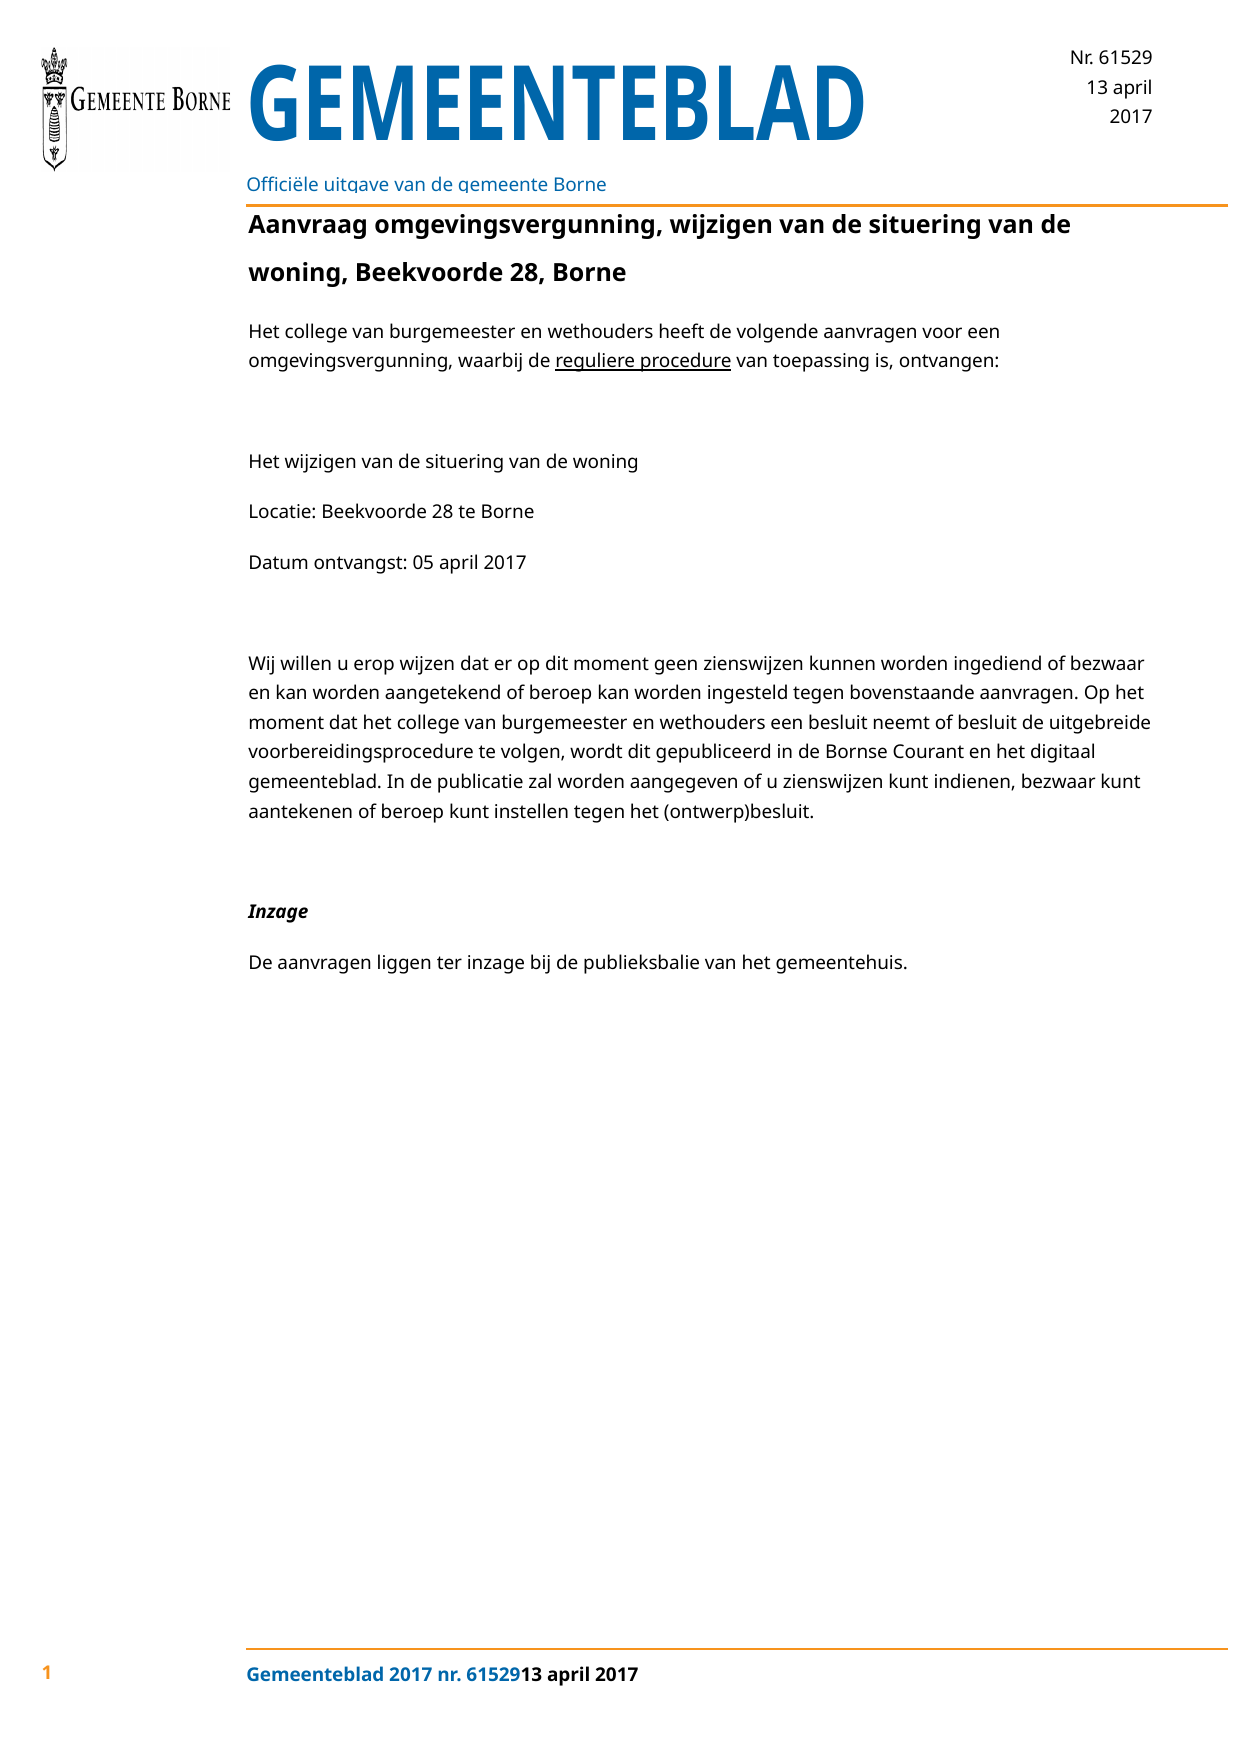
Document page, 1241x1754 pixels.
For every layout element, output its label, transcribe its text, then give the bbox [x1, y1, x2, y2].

text Het wijzigen van de situering van de woning [248, 448, 1152, 474]
text Wij willen u erop wijzen dat er op dit moment geen zienswijzen kunnen worden ingediend of bezwaar en kan worden aangetekend of beroep kan worden ingesteld tegen bovenstaande aanvragen. Op het moment dat het college van burgemeester en wethouders een besluit neemt of besluit de uitgebreide voorbereidingsprocedure te volgen, wordt dit gepubliceerd in de Bornse Courant en het digitaal gemeenteblad. In de publicatie zal worden aangegeven of u zienswijzen kunt indienen, bezwaar kunt aantekenen of beroep kunt instellen tegen het (ontwerp)besluit. [248, 650, 1152, 824]
text Locatie: Beekvoorde 28 te Borne [248, 499, 1152, 524]
text Inzage [248, 899, 1152, 924]
text Datum ontvangst: 05 april 2017 [248, 549, 1152, 575]
text De aanvragen liggen ter inzage bij de publieksbalie van het gemeentehuis. [248, 949, 1152, 975]
text Aanvraag omgevingsvergunning, wijzigen van de situering van de woning, Beekvoorde 28, Borne [248, 207, 1152, 288]
picture [41, 47, 231, 172]
text Het college van burgemeester en wethouders heeft de volgende aanvragen voor een omgevingsvergunning, waarbij de reguliere procedure van toepassing is, ontvangen: [248, 318, 1152, 373]
